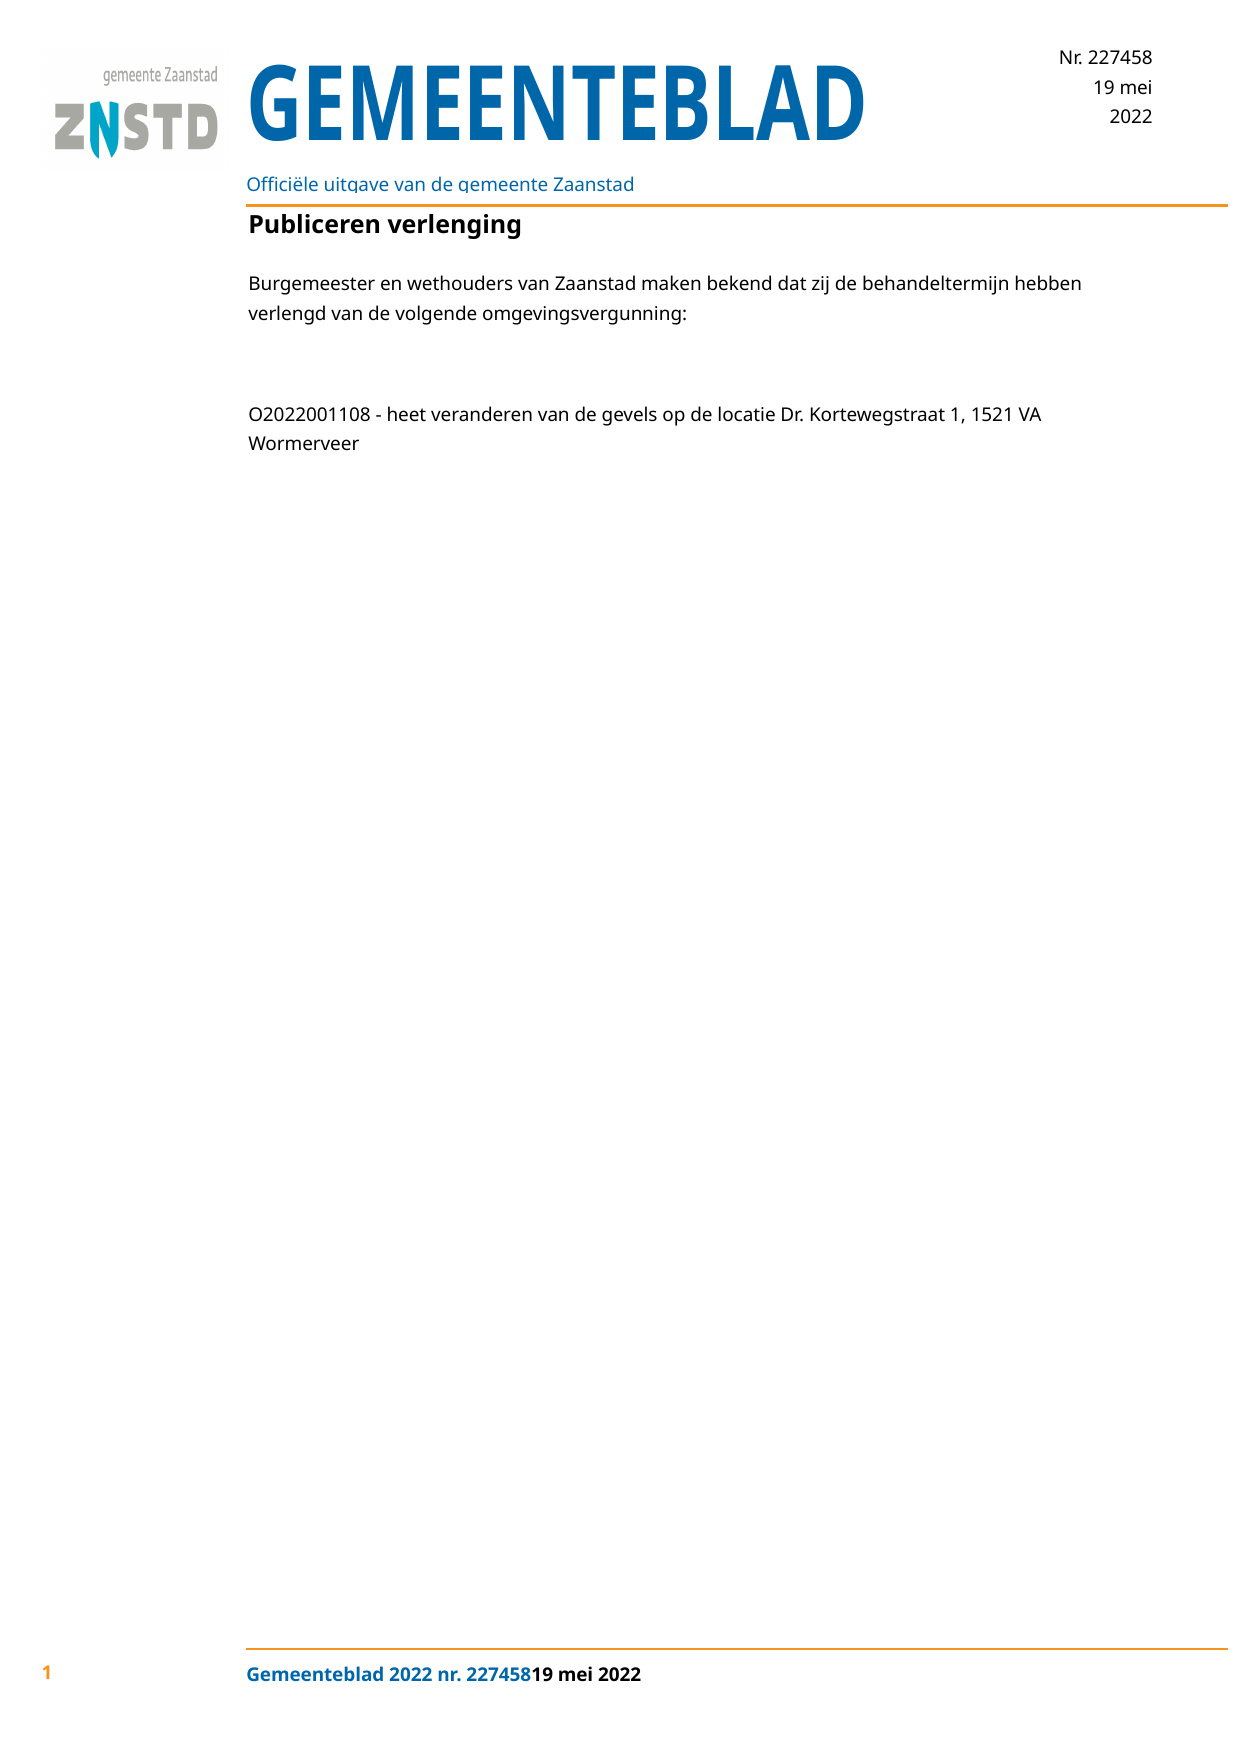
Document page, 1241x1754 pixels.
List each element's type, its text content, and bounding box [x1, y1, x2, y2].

text Publiceren verlenging [248, 207, 1152, 241]
picture [41, 47, 231, 172]
text Burgemeester en wethouders van Zaanstad maken bekend dat zij de behandeltermijn hebben verlengd van de volgende omgevingsvergunning: [248, 270, 1152, 326]
text O2022001108 - heet veranderen van de gevels op de locatie Dr. Kortewegstraat 1, 1521 VA Wormerveer [248, 401, 1152, 456]
